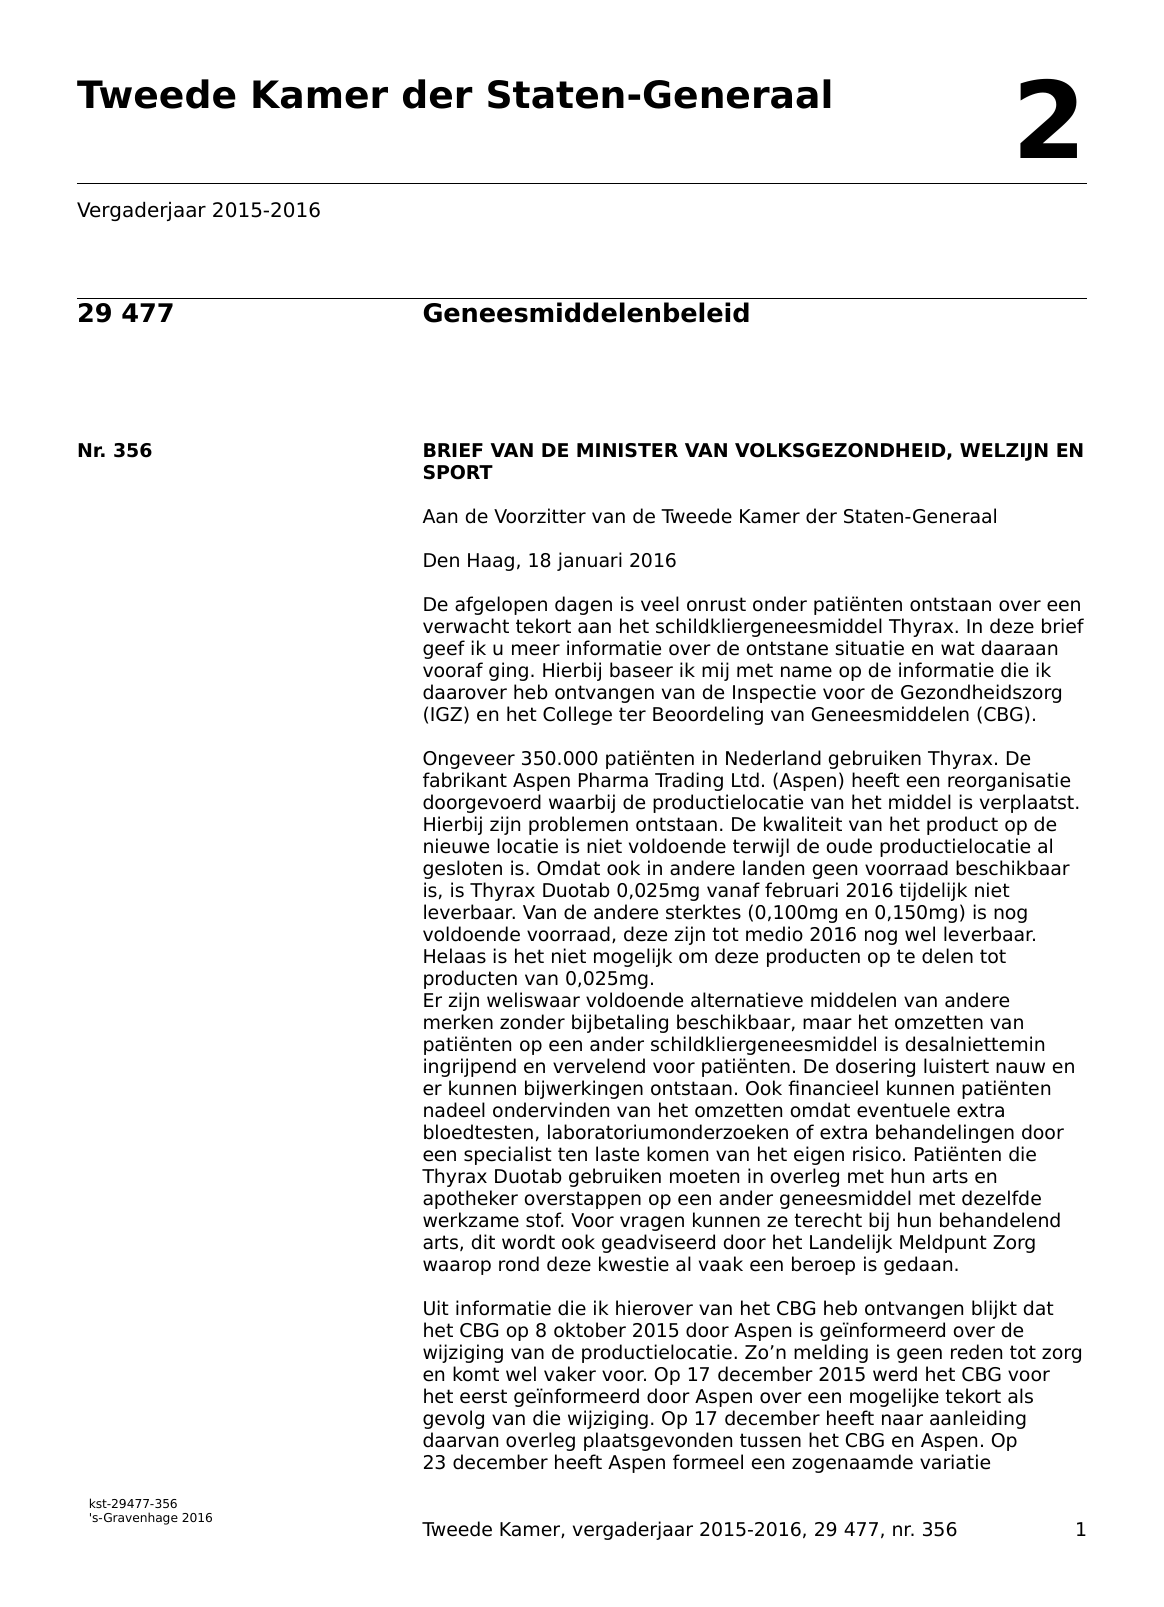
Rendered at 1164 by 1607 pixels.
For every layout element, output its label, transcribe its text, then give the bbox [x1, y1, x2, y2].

subtitle Nr. 356 BRIEF VAN DE MINISTER VAN VOLKSGEZONDHEID, WELZIJN EN SPORT [77, 440, 1087, 484]
text kst-29477-356 [88, 1497, 323, 1511]
table_cell Vergaderjaar 2015-2016 [77, 184, 1087, 298]
text Aan de Voorzitter van de Tweede Kamer der Staten-Generaal [422, 506, 1087, 528]
text 's-Gravenhage 2016 [88, 1511, 323, 1525]
table_header 2 [886, 59, 1087, 183]
text De afgelopen dagen is veel onrust onder patiënten ontstaan over een verwacht tekort aan het schildkliergeneesmiddel Thyrax. In deze brief geef ik u meer informatie over de ontstane situatie en wat daaraan vooraf ging. Hierbij baseer ik mij met name op de informatie die ik daarover heb ontvangen van de Inspectie voor de Gezondheidszorg (IGZ) en het College ter Beoordeling van Geneesmiddelen (CBG). [422, 594, 1087, 726]
text Uit informatie die ik hierover van het CBG heb ontvangen blijkt dat het CBG op 8 oktober 2015 door Aspen is geïnformeerd over de wijziging van de productielocatie. Zo’n melding is geen reden tot zorg en komt wel vaker voor. Op 17 december 2015 werd het CBG voor het eerst geïnformeerd door Aspen over een mogelijke tekort als gevolg van die wijziging. Op 17 december heeft naar aanleiding daarvan overleg plaatsgevonden tussen het CBG en Aspen. Op 23 december heeft Aspen formeel een zogenaamde variatie [422, 1298, 1087, 1474]
text Er zijn weliswaar voldoende alternatieve middelen van andere merken zonder bijbetaling beschikbaar, maar het omzetten van patiënten op een ander schildkliergeneesmiddel is desalniettemin ingrijpend en vervelend voor patiënten. De dosering luistert nauw en er kunnen bijwerkingen ontstaan. Ook financieel kunnen patiënten nadeel ondervinden van het omzetten omdat eventuele extra bloedtesten, laboratoriumonderzoeken of extra behandelingen door een specialist ten laste komen van het eigen risico. Patiënten die Thyrax Duotab gebruiken moeten in overleg met hun arts en apotheker overstappen op een ander geneesmiddel met dezelfde werkzame stof. Voor vragen kunnen ze terecht bij hun behandelend arts, dit wordt ook geadviseerd door het Landelijk Meldpunt Zorg waarop rond deze kwestie al vaak een beroep is gedaan. [422, 990, 1087, 1276]
text Ongeveer 350.000 patiënten in Nederland gebruiken Thyrax. De fabrikant Aspen Pharma Trading Ltd. (Aspen) heeft een reorganisatie doorgevoerd waarbij de productielocatie van het middel is verplaatst. Hierbij zijn problemen ontstaan. De kwaliteit van het product op de nieuwe locatie is niet voldoende terwijl de oude productielocatie al gesloten is. Omdat ook in andere landen geen voorraad beschikbaar is, is Thyrax Duotab 0,025mg vanaf februari 2016 tijdelijk niet leverbaar. Van de andere sterktes (0,100mg en 0,150mg) is nog voldoende voorraad, deze zijn tot medio 2016 nog wel leverbaar. Helaas is het niet mogelijk om deze producten op te delen tot producten van 0,025mg. [422, 748, 1087, 990]
subtitle 29 477 Geneesmiddelenbeleid [77, 299, 1087, 329]
table_header Tweede Kamer der Staten-Generaal [77, 59, 886, 183]
text Den Haag, 18 januari 2016 [422, 550, 1087, 572]
